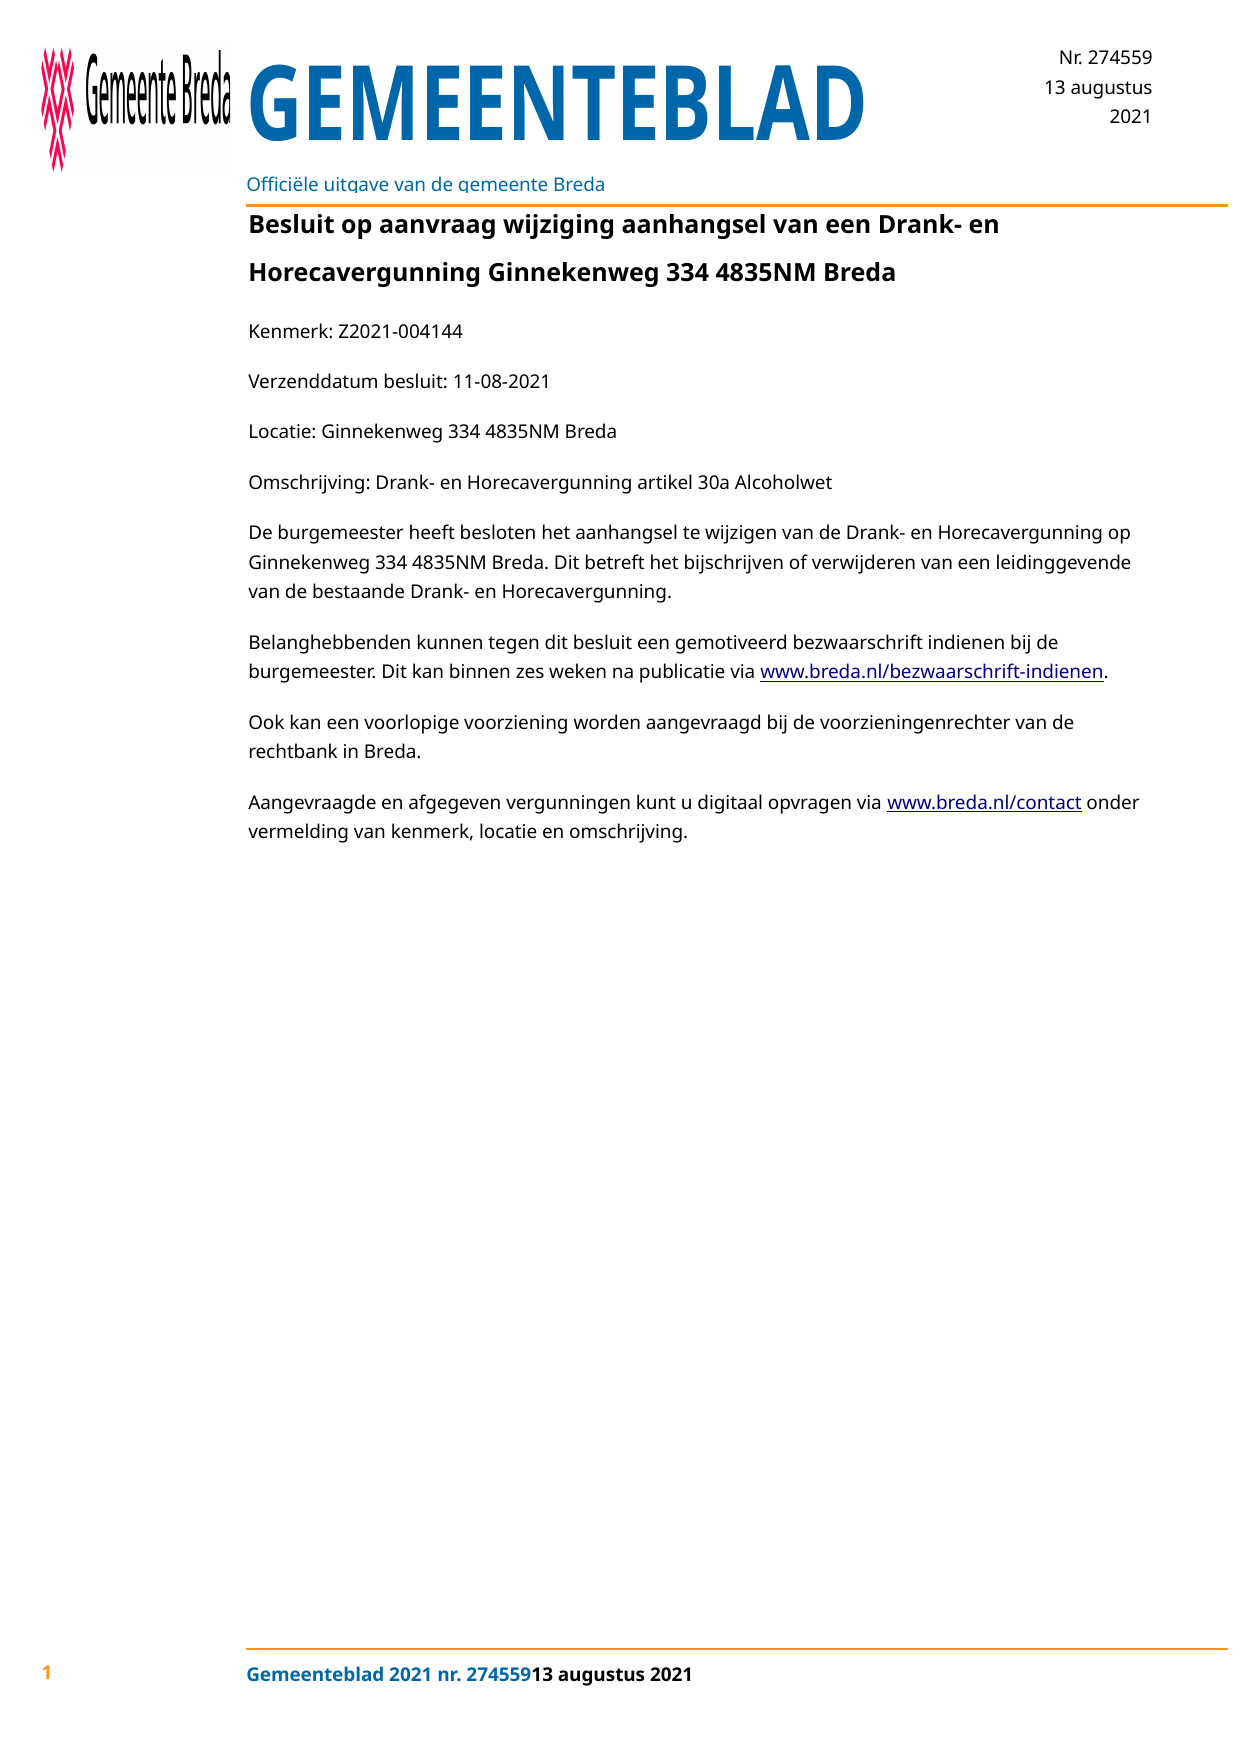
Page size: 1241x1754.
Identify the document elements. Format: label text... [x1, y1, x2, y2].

text De burgemeester heeft besloten het aanhangsel te wijzigen van de Drank- en Horecavergunning op Ginnekenweg 334 4835NM Breda. Dit betreft het bijschrijven of verwijderen van een leidinggevende van de bestaande Drank- en Horecavergunning. [248, 519, 1152, 604]
text Belanghebbenden kunnen tegen dit besluit een gemotiveerd bezwaarschrift indienen bij de burgemeester. Dit kan binnen zes weken na publicatie via www.breda.nl/bezwaarschrift-indienen. [248, 629, 1152, 684]
text Aangevraagde en afgegeven vergunningen kunt u digitaal opvragen via www.breda.nl/contact onder vermelding van kenmerk, locatie en omschrijving. [248, 789, 1152, 844]
picture [41, 47, 231, 172]
text Locatie: Ginnekenweg 334 4835NM Breda [248, 419, 1152, 444]
text Besluit op aanvraag wijziging aanhangsel van een Drank- en Horecavergunning Ginnekenweg 334 4835NM Breda [248, 207, 1152, 288]
text Ook kan een voorlopige voorziening worden aangevraagd bij de voorzieningenrechter van de rechtbank in Breda. [248, 709, 1152, 764]
text Kenmerk: Z2021-004144 [248, 318, 1152, 344]
text Verzenddatum besluit: 11-08-2021 [248, 368, 1152, 394]
text Omschrijving: Drank- en Horecavergunning artikel 30a Alcoholwet [248, 469, 1152, 495]
